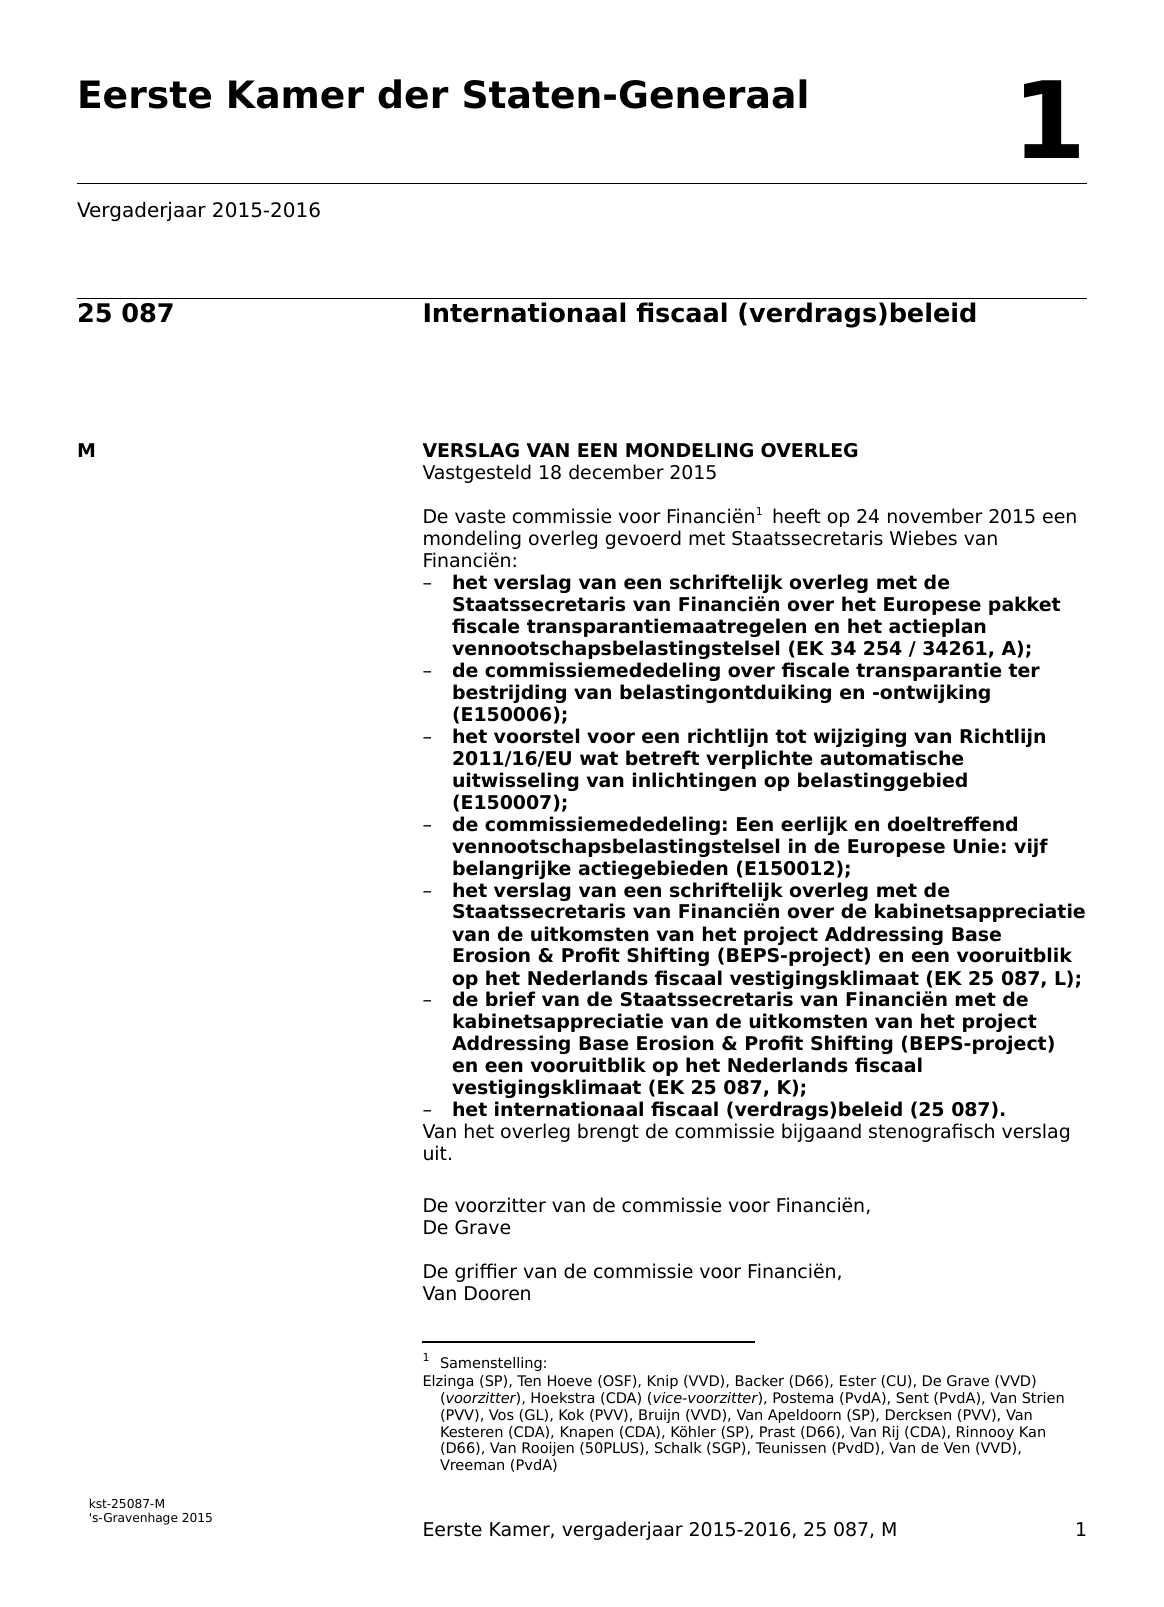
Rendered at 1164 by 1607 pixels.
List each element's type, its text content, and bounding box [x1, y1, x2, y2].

subtitle 25 087 Internationaal fiscaal (verdrags)beleid [77, 299, 1087, 329]
text – de commissiemededeling: Een eerlijk en doeltreffend vennootschapsbelastingstelsel in de Europese Unie: vijf belangrijke actiegebieden (E150012); [422, 813, 1087, 879]
text Vastgesteld 18 december 2015 [422, 462, 1087, 484]
text – het internationaal fiscaal (verdrags)beleid (25 087). [422, 1099, 1087, 1121]
text – het voorstel voor een richtlijn tot wijziging van Richtlijn 2011/16/EU wat betreft verplichte automatische uitwisseling van inlichtingen op belastinggebied (E150007); [422, 726, 1087, 813]
text – de commissiemededeling over fiscale transparantie ter bestrijding van belastingontduiking en -ontwijking (E150006); [422, 660, 1087, 726]
text De voorzitter van de commissie voor Financiën, De Grave [422, 1195, 1087, 1239]
text – de brief van de Staatssecretaris van Financiën met de kabinetsappreciatie van de uitkomsten van het project Addressing Base Erosion & Profit Shifting (BEPS-project) en een vooruitblik op het Nederlands fiscaal vestigingsklimaat (EK 25 087, K); [422, 989, 1087, 1099]
text Van het overleg brengt de commissie bijgaand stenografisch verslag uit. [422, 1121, 1087, 1165]
table_header 1 [886, 59, 1087, 183]
text Elzinga (SP), Ten Hoeve (OSF), Knip (VVD), Backer (D66), Ester (CU), De Grave (VVD) (voorzitter), Hoekstra (CDA) (vice-voorzitter), Postema (PvdA), Sent (PvdA), Van Strien (PVV), Vos (GL), Kok (PVV), Bruijn (VVD), Van Apeldoorn (SP), Dercksen (PVV), Van Kesteren (CDA), Knapen (CDA), Köhler (SP), Prast (D66), Van Rij (CDA), Rinnooy Kan (D66), Van Rooijen (50PLUS), Schalk (SGP), Teunissen (PvdD), Van de Ven (VVD), Vreeman (PvdA) [422, 1373, 1087, 1474]
text De vaste commissie voor Financiën heeft op 24 november 2015 een mondeling overleg gevoerd met Staatssecretaris Wiebes van Financiën: [422, 506, 1087, 572]
text – het verslag van een schriftelijk overleg met de Staatssecretaris van Financiën over de kabinetsappreciatie van de uitkomsten van het project Addressing Base Erosion & Profit Shifting (BEPS-project) en een vooruitblik op het Nederlands fiscaal vestigingsklimaat (EK 25 087, L); [422, 879, 1087, 989]
text 's-Gravenhage 2015 [88, 1511, 323, 1525]
text Samenstelling: [422, 1351, 1087, 1373]
table_cell Vergaderjaar 2015-2016 [77, 184, 1087, 298]
table_header Eerste Kamer der Staten-Generaal [77, 59, 886, 183]
subtitle M VERSLAG VAN EEN MONDELING OVERLEG [77, 440, 1087, 462]
text kst-25087-M [88, 1497, 323, 1511]
text De griffier van de commissie voor Financiën, Van Dooren [422, 1261, 1087, 1305]
text – het verslag van een schriftelijk overleg met de Staatssecretaris van Financiën over het Europese pakket fiscale transparantiemaatregelen en het actieplan vennootschapsbelastingstelsel (EK 34 254 / 34261, A); [422, 572, 1087, 660]
